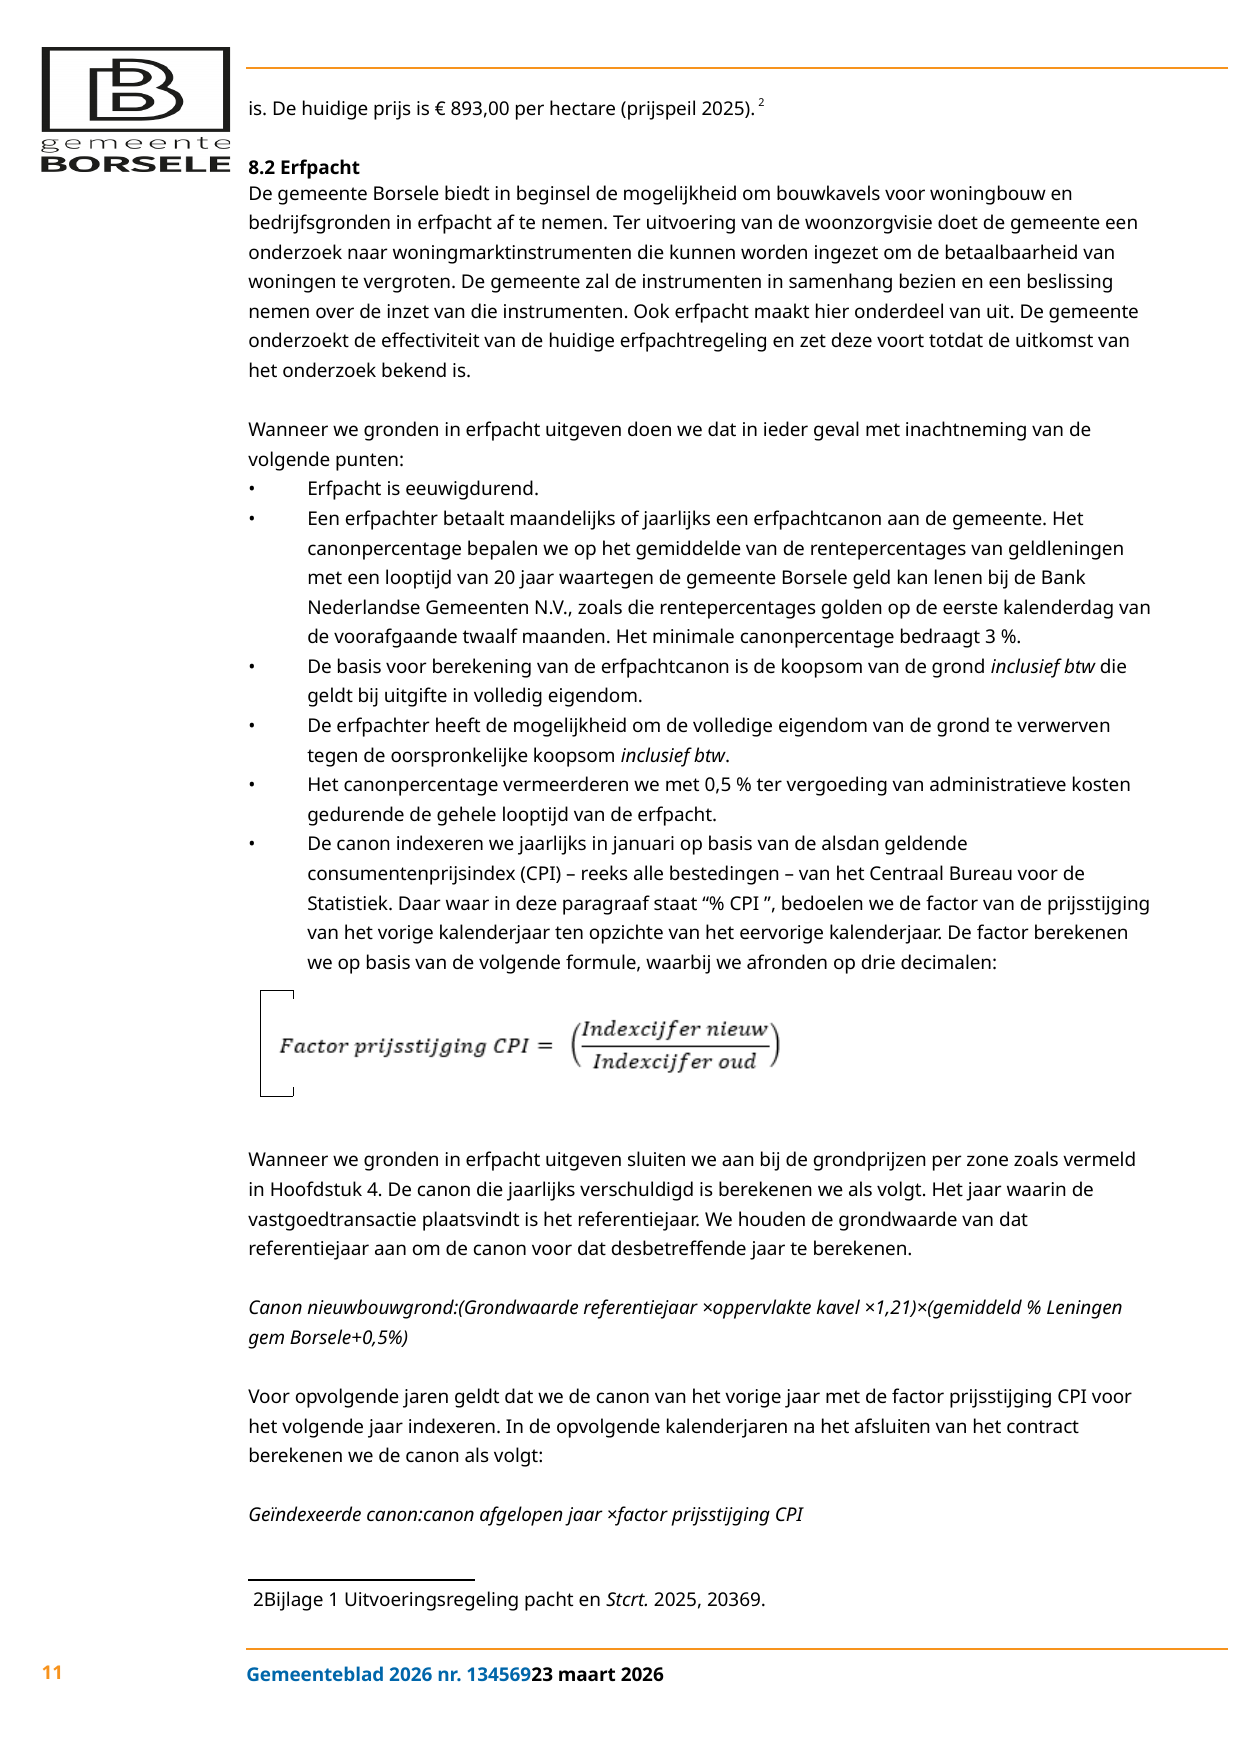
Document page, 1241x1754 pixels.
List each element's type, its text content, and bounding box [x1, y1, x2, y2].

list Een erfpachter betaalt maandelijks of jaarlijks een erfpachtcanon aan de gemeente. Het canonpercentage bepalen we op het gemiddelde van de rentepercentages van geldleningen met een looptijd van 20 jaar waartegen de gemeente Borsele geld kan lenen bij de Bank Nederlandse Gemeenten N.V., zoals die rentepercentages golden op de eerste kalenderdag van de voorafgaande twaalf maanden. Het minimale canonpercentage bedraagt 3 %. [248, 505, 1152, 649]
text Geïndexeerde canon:canon afgelopen jaar ×factor prijsstijging CPI [248, 1502, 1152, 1527]
text 8.2 Erfpacht [248, 154, 1152, 180]
list De canon indexeren we jaarlijks in januari op basis van de alsdan geldende consumentenprijsindex (CPI) – reeks alle bestedingen – van het Centraal Bureau voor de Statistiek. Daar waar in deze paragraaf staat “% CPI ”, bedoelen we de factor van de prijsstijging van het vorige kalenderjaar ten opzichte van het eervorige kalenderjaar. De factor berekenen we op basis van de volgende formule, waarbij we afronden op drie decimalen: [248, 831, 1152, 974]
text Bijlage 1 Uitvoeringsregeling pacht en Stcrt. 2025, 20369. [248, 1586, 1152, 1612]
picture [41, 47, 231, 172]
list De erfpachter heeft de mogelijkheid om de volledige eigendom van de grond te verwerven tegen de oorspronkelijke koopsom inclusief btw. [248, 712, 1152, 767]
list De basis voor berekening van de erfpachtcanon is de koopsom van de grond inclusief btw die geldt bij uitgifte in volledig eigendom. [248, 653, 1152, 708]
text De gemeente Borsele biedt in beginsel de mogelijkheid om bouwkavels voor woningbouw en bedrijfsgronden in erfpacht af te nemen. Ter uitvoering van de woonzorgvisie doet de gemeente een onderzoek naar woningmarktinstrumenten die kunnen worden ingezet om de betaalbaarheid van woningen te vergroten. De gemeente zal de instrumenten in samenhang bezien en een beslissing nemen over de inzet van die instrumenten. Ook erfpacht maakt hier onderdeel van uit. De gemeente onderzoekt de effectiviteit van de huidige erfpachtregeling en zet deze voort totdat de uitkomst van het onderzoek bekend is. [248, 180, 1152, 383]
list Erfpacht is eeuwigdurend. [248, 476, 1152, 501]
text Wanneer we gronden in erfpacht uitgeven sluiten we aan bij de grondprijzen per zone zoals vermeld in Hoofdstuk 4. De canon die jaarlijks verschuldigd is berekenen we als volgt. Het jaar waarin de vastgoedtransactie plaatsvindt is het referentiejaar. We houden de grondwaarde van dat referentiejaar aan om de canon voor dat desbetreffende jaar te berekenen. [248, 1147, 1152, 1261]
list Het canonpercentage vermeerderen we met 0,5 % ter vergoeding van administratieve kosten gedurende de gehele looptijd van de erfpacht. [248, 771, 1152, 827]
text Wanneer we gronden in erfpacht uitgeven doen we dat in ieder geval met inachtneming van de volgende punten: [248, 416, 1152, 472]
text Voor opvolgende jaren geldt dat we de canon van het vorige jaar met de factor prijsstijging CPI voor het volgende jaar indexeren. In de opvolgende kalenderjaren na het afsluiten van het contract berekenen we de canon als volgt: [248, 1383, 1152, 1468]
text Canon nieuwbouwgrond:(Grondwaarde referentiejaar ×oppervlakte kavel ×1,21)×(gemiddeld % Leningen gem Borsele+0,5%) [248, 1294, 1152, 1350]
picture [268, 999, 801, 1087]
text is. De huidige prijs is € 893,00 per hectare (prijspeil 2025). [248, 95, 1152, 121]
